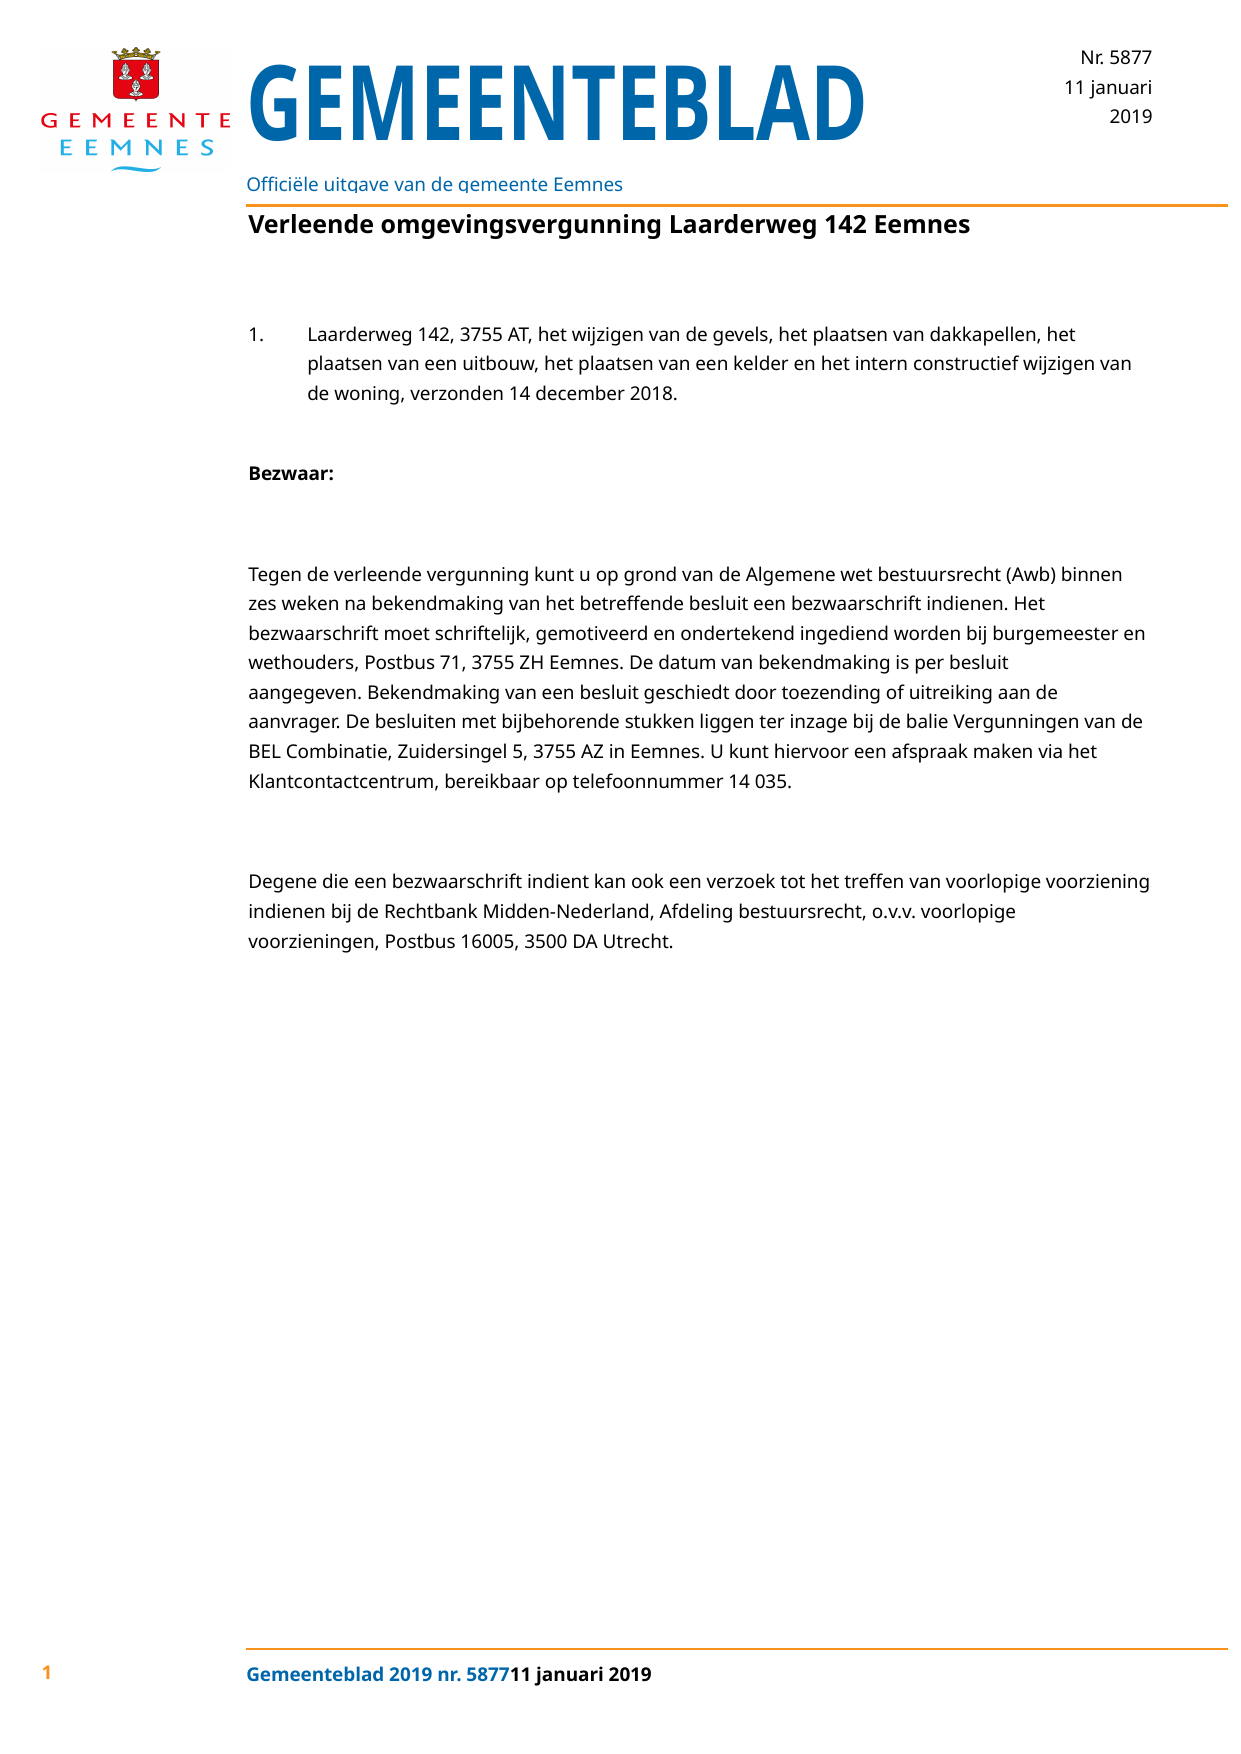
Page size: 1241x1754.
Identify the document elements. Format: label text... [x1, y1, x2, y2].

picture [41, 47, 231, 172]
text Verleende omgevingsvergunning Laarderweg 142 Eemnes [248, 207, 1152, 241]
text Tegen de verleende vergunning kunt u op grond van de Algemene wet bestuursrecht (Awb) binnen zes weken na bekendmaking van het betreffende besluit een bezwaarschrift indienen. Het bezwaarschrift moet schriftelijk, gemotiveerd en ondertekend ingediend worden bij burgemeester en wethouders, Postbus 71, 3755 ZH Eemnes. De datum van bekendmaking is per besluit aangegeven. Bekendmaking van een besluit geschiedt door toezending of uitreiking aan de aanvrager. De besluiten met bijbehorende stukken liggen ter inzage bij de balie Vergunningen van de BEL Combinatie, Zuidersingel 5, 3755 AZ in Eemnes. U kunt hiervoor een afspraak maken via het Klantcontactcentrum, bereikbaar op telefoonnummer 14 035. [248, 561, 1152, 793]
text Bezwaar: [248, 460, 1152, 486]
text Degene die een bezwaarschrift indient kan ook een verzoek tot het treffen van voorlopige voorziening indienen bij de Rechtbank Midden-Nederland, Afdeling bestuursrecht, o.v.v. voorlopige voorzieningen, Postbus 16005, 3500 DA Utrecht. [248, 869, 1152, 953]
list Laarderweg 142, 3755 AT, het wijzigen van de gevels, het plaatsen van dakkapellen, het plaatsen van een uitbouw, het plaatsen van een kelder en het intern constructief wijzigen van de woning, verzonden 14 december 2018. [248, 321, 1152, 406]
